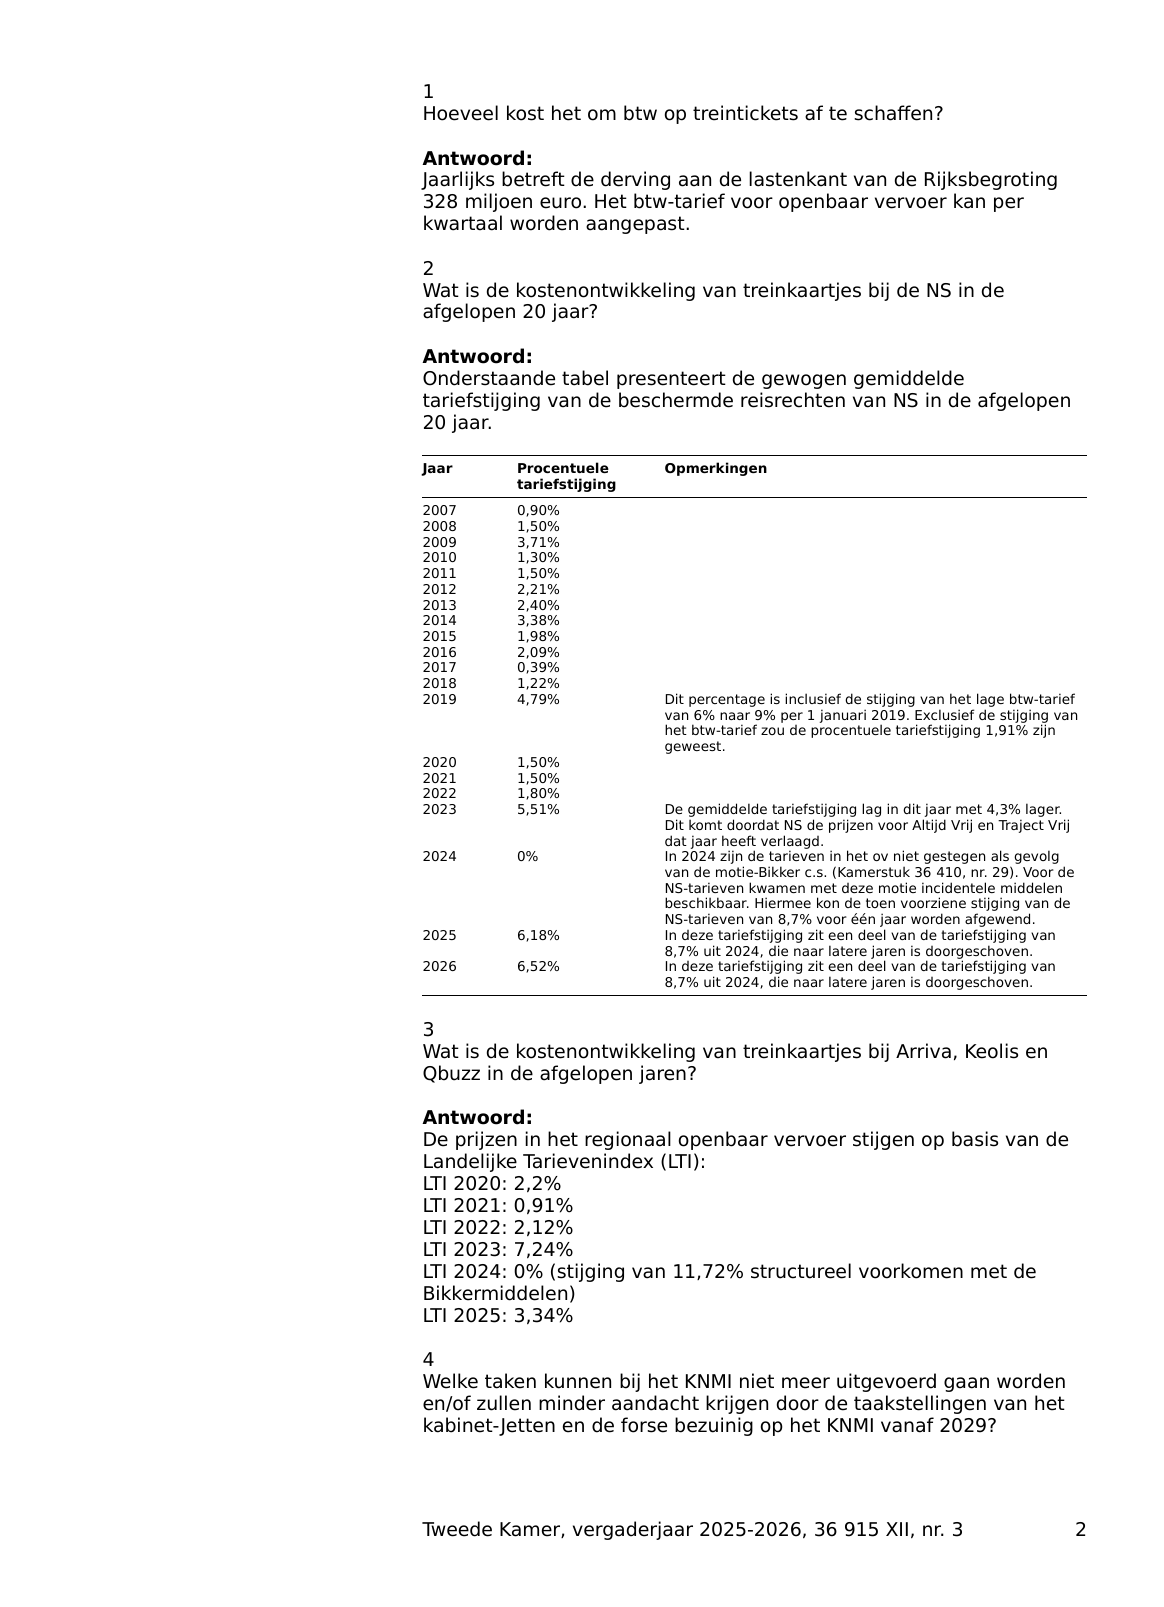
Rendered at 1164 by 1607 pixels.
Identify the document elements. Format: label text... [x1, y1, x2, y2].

table_cell 2012 [422, 582, 511, 597]
table_cell 2009 [422, 535, 511, 550]
text 4 [422, 1349, 1087, 1371]
text Antwoord: [422, 346, 1087, 368]
table_cell 0% [511, 849, 658, 928]
table_cell 1,98% [511, 629, 658, 644]
table_cell 4,79% [511, 692, 658, 755]
text Antwoord: [422, 147, 1087, 169]
table_cell 1,50% [511, 770, 658, 786]
text De prijzen in het regionaal openbaar vervoer stijgen op basis van de Landelijke Tarievenindex (LTI): [422, 1129, 1087, 1173]
table_cell 2023 [422, 802, 511, 849]
table_cell 2021 [422, 770, 511, 786]
table_cell [659, 498, 1087, 519]
text Antwoord: [422, 1107, 1087, 1129]
table_cell 2020 [422, 755, 511, 770]
table_cell 2010 [422, 550, 511, 566]
table_cell [659, 676, 1087, 692]
text Hoeveel kost het om btw op treintickets af te schaffen? [422, 103, 1087, 125]
table_header Opmerkingen [659, 456, 1087, 497]
table_cell 1,22% [511, 676, 658, 692]
table_cell 2022 [422, 786, 511, 802]
table_cell [659, 645, 1087, 660]
table_cell [659, 566, 1087, 582]
table_cell [659, 786, 1087, 802]
text LTI 2020: 2,2% [422, 1173, 1087, 1194]
text LTI 2025: 3,34% [422, 1304, 1087, 1326]
table_header Procentuele tariefstijging [511, 456, 658, 497]
table_cell [659, 535, 1087, 550]
table_cell 2015 [422, 629, 511, 644]
table_cell Dit percentage is inclusief de stijging van het lage btw-tarief van 6% naar 9% per 1 januari 2019. Exclusief de stijging van het btw-tarief zou de procentuele tariefstijging 1,91% zijn geweest. [659, 692, 1087, 755]
table_cell 5,51% [511, 802, 658, 849]
table_header Jaar [422, 456, 511, 497]
table_cell 2007 [422, 498, 511, 519]
table_cell 3,71% [511, 535, 658, 550]
table_cell [659, 770, 1087, 786]
table_cell [659, 755, 1087, 770]
table_cell 2025 [422, 928, 511, 959]
table_cell [659, 629, 1087, 644]
table_cell 0,90% [511, 498, 658, 519]
table_cell 2014 [422, 613, 511, 629]
table_cell 2018 [422, 676, 511, 692]
text 2 [422, 257, 1087, 279]
table_cell [659, 550, 1087, 566]
table_cell 1,30% [511, 550, 658, 566]
text LTI 2023: 7,24% [422, 1238, 1087, 1261]
table_cell 2024 [422, 849, 511, 928]
text LTI 2022: 2,12% [422, 1217, 1087, 1238]
table_cell 2008 [422, 519, 511, 534]
table_cell 2013 [422, 598, 511, 613]
table_cell 3,38% [511, 613, 658, 629]
table_cell [659, 598, 1087, 613]
text Welke taken kunnen bij het KNMI niet meer uitgevoerd gaan worden en/of zullen minder aandacht krijgen door de taakstellingen van het kabinet-Jetten en de forse bezuinig op het KNMI vanaf 2029? [422, 1371, 1087, 1437]
text 3 [422, 1018, 1087, 1041]
table_cell 2,40% [511, 598, 658, 613]
table_cell 2011 [422, 566, 511, 582]
table_cell 2,09% [511, 645, 658, 660]
table_cell 2017 [422, 660, 511, 676]
text Jaarlijks betreft de derving aan de lastenkant van de Rijksbegroting 328 miljoen euro. Het btw-tarief voor openbaar vervoer kan per kwartaal worden aangepast. [422, 169, 1087, 235]
table_cell 1,80% [511, 786, 658, 802]
table_cell In deze tariefstijging zit een deel van de tariefstijging van 8,7% uit 2024, die naar latere jaren is doorgeschoven. [659, 928, 1087, 959]
table_cell 1,50% [511, 519, 658, 534]
table_cell 1,50% [511, 755, 658, 770]
table_cell 2016 [422, 645, 511, 660]
table_cell 0,39% [511, 660, 658, 676]
table_cell 1,50% [511, 566, 658, 582]
text Onderstaande tabel presenteert de gewogen gemiddelde tariefstijging van de beschermde reisrechten van NS in de afgelopen 20 jaar. [422, 368, 1087, 433]
table_cell [659, 519, 1087, 534]
table_cell 6,18% [511, 928, 658, 959]
table_cell [659, 613, 1087, 629]
text Wat is de kostenontwikkeling van treinkaartjes bij de NS in de afgelopen 20 jaar? [422, 279, 1087, 323]
table_cell 2026 [422, 959, 511, 995]
text LTI 2024: 0% (stijging van 11,72% structureel voorkomen met de Bikkermiddelen) [422, 1261, 1087, 1304]
table_cell 2019 [422, 692, 511, 755]
table_cell [659, 582, 1087, 597]
table_cell [659, 660, 1087, 676]
table_cell De gemiddelde tariefstijging lag in dit jaar met 4,3% lager. Dit komt doordat NS de prijzen voor Altijd Vrij en Traject Vrij dat jaar heeft verlaagd. [659, 802, 1087, 849]
text LTI 2021: 0,91% [422, 1194, 1087, 1217]
text 1 [422, 81, 1087, 103]
table_cell In 2024 zijn de tarieven in het ov niet gestegen als gevolg van de motie-Bikker c.s. (Kamerstuk 36 410, nr. 29). Voor de NS-tarieven kwamen met deze motie incidentele middelen beschikbaar. Hiermee kon de toen voorziene stijging van de NS-tarieven van 8,7% voor één jaar worden afgewend. [659, 849, 1087, 928]
text Wat is de kostenontwikkeling van treinkaartjes bij Arriva, Keolis en Qbuzz in de afgelopen jaren? [422, 1041, 1087, 1084]
table_cell 2,21% [511, 582, 658, 597]
table_cell In deze tariefstijging zit een deel van de tariefstijging van 8,7% uit 2024, die naar latere jaren is doorgeschoven. [659, 959, 1087, 995]
table_cell 6,52% [511, 959, 658, 995]
